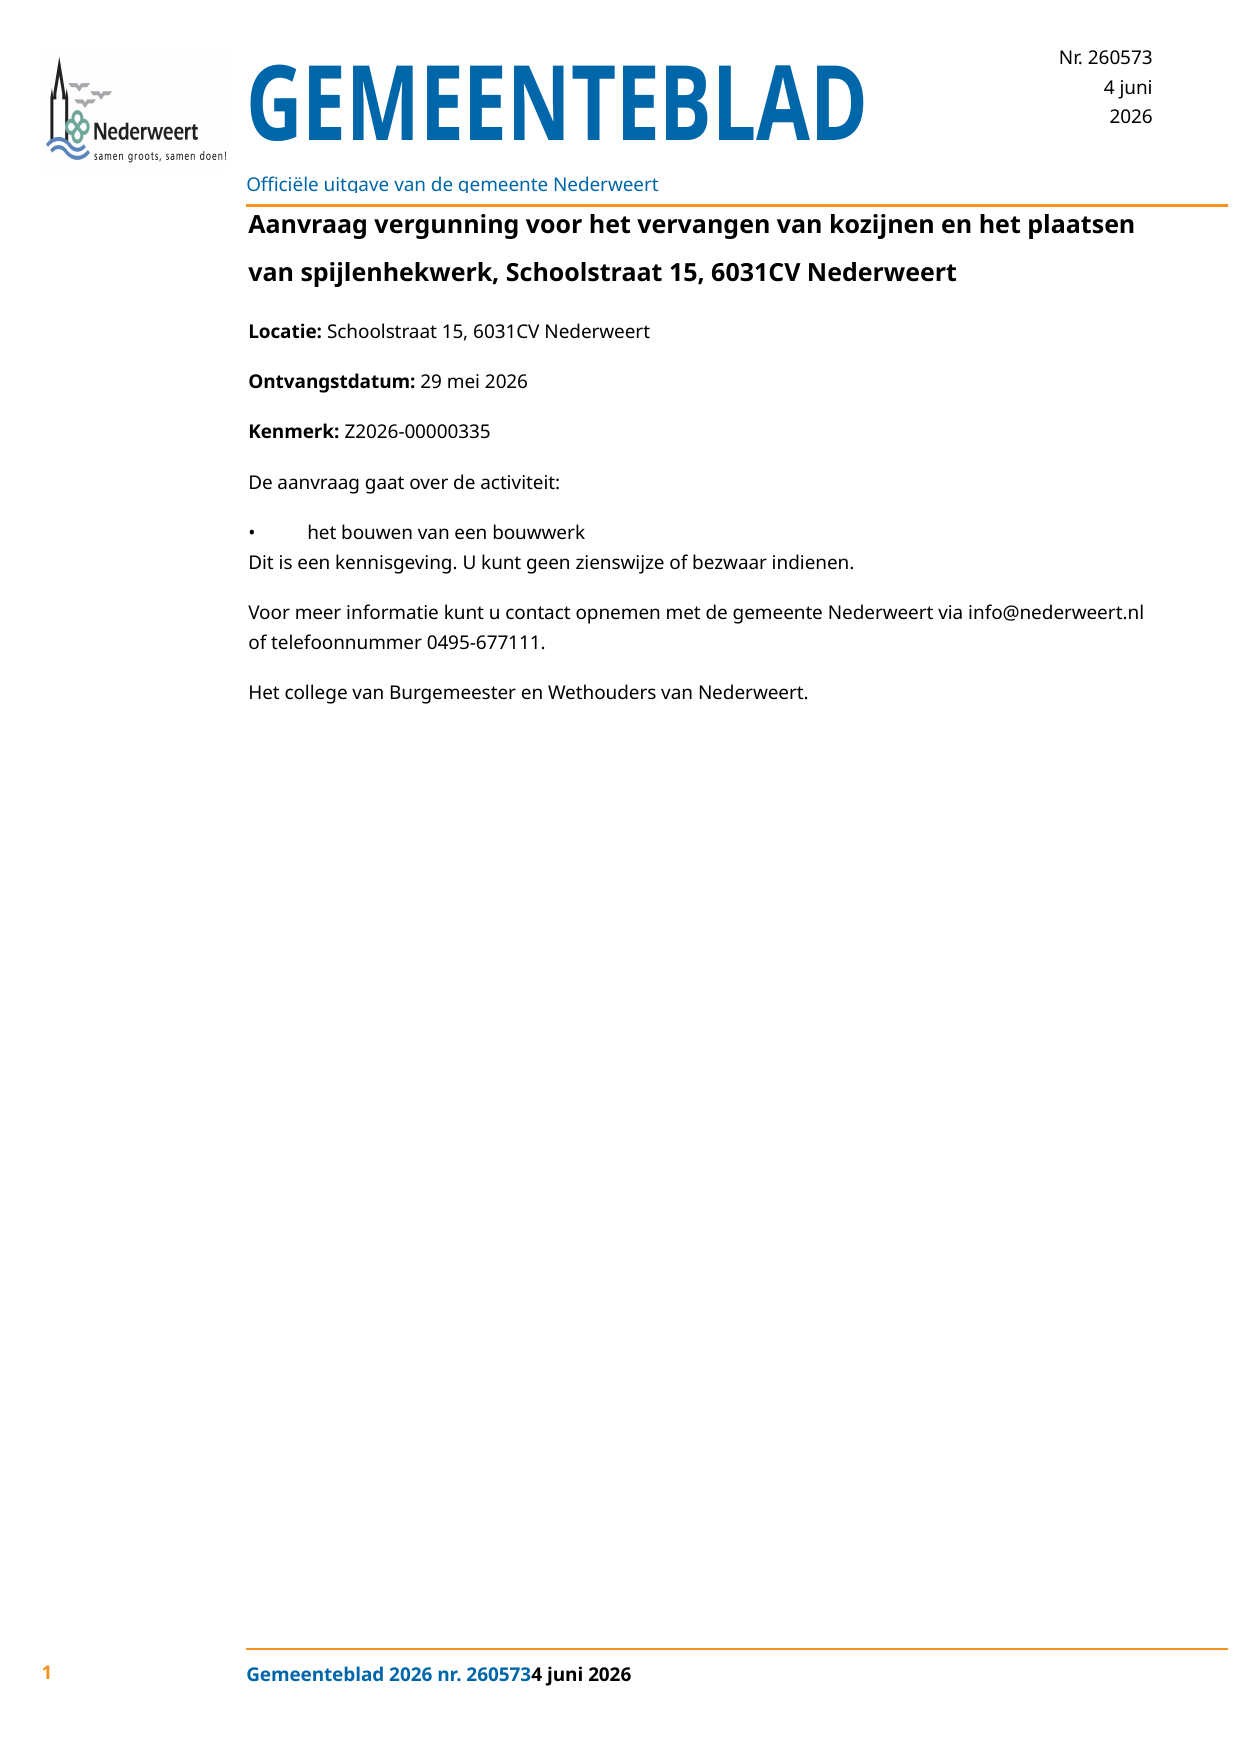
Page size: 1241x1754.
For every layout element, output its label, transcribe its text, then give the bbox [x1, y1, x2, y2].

text Voor meer informatie kunt u contact opnemen met de gemeente Nederweert via info@nederweert.nl of telefoonnummer 0495-677111. [248, 599, 1152, 655]
text Kenmerk: Z2026-00000335 [248, 419, 1152, 444]
text De aanvraag gaat over de activiteit: [248, 469, 1152, 495]
picture [41, 47, 231, 172]
text Locatie: Schoolstraat 15, 6031CV Nederweert [248, 318, 1152, 344]
text Ontvangstdatum: 29 mei 2026 [248, 368, 1152, 394]
text Dit is een kennisgeving. U kunt geen zienswijze of bezwaar indienen. [248, 549, 1152, 575]
text Aanvraag vergunning voor het vervangen van kozijnen en het plaatsen van spijlenhekwerk, Schoolstraat 15, 6031CV Nederweert [248, 207, 1152, 288]
list het bouwen van een bouwwerk [248, 519, 1152, 545]
text Het college van Burgemeester en Wethouders van Nederweert. [248, 679, 1152, 705]
